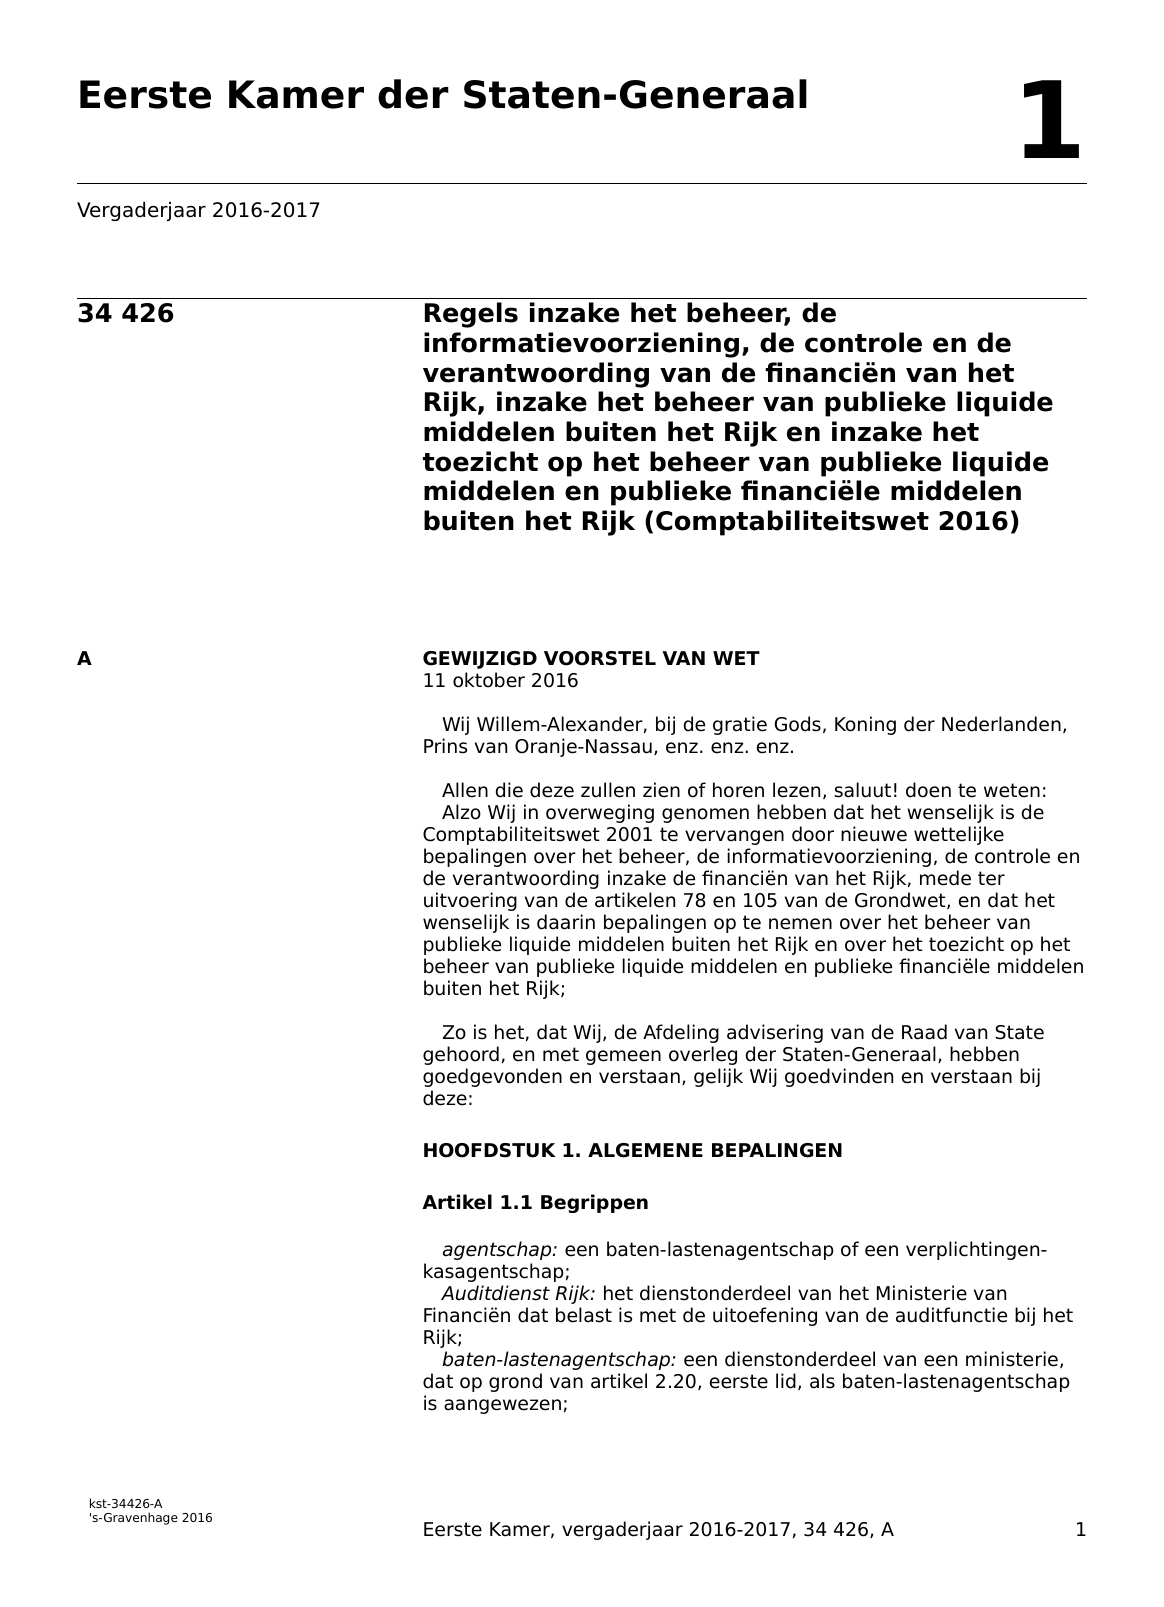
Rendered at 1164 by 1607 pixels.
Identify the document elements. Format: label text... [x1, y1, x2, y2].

text 's-Gravenhage 2016 [88, 1511, 323, 1525]
table_cell Vergaderjaar 2016-2017 [77, 184, 1087, 298]
text Auditdienst Rijk: het dienstonderdeel van het Ministerie van Financiën dat belast is met de uitoefening van de auditfunctie bij het Rijk; [422, 1283, 1087, 1348]
subtitle A GEWIJZIGD VOORSTEL VAN WET [77, 647, 1087, 669]
text Alzo Wij in overweging genomen hebben dat het wenselijk is de Comptabiliteitswet 2001 te vervangen door nieuwe wettelijke bepalingen over het beheer, de informatievoorziening, de controle en de verantwoording inzake de financiën van het Rijk, mede ter uitvoering van de artikelen 78 en 105 van de Grondwet, en dat het wenselijk is daarin bepalingen op te nemen over het beheer van publieke liquide middelen buiten het Rijk en over het toezicht op het beheer van publieke liquide middelen en publieke financiële middelen buiten het Rijk; [422, 802, 1087, 999]
subtitle Artikel 1.1 Begrippen [422, 1192, 1087, 1214]
text baten-lastenagentschap: een dienstonderdeel van een ministerie, dat op grond van artikel 2.20, eerste lid, als baten-lastenagentschap is aangewezen; [422, 1348, 1087, 1414]
text Zo is het, dat Wij, de Afdeling advisering van de Raad van State gehoord, en met gemeen overleg der Staten-Generaal, hebben goedgevonden en verstaan, gelijk Wij goedvinden en verstaan bij deze: [422, 1022, 1087, 1110]
subtitle HOOFDSTUK 1. ALGEMENE BEPALINGEN [422, 1140, 1087, 1162]
subtitle 34 426 Regels inzake het beheer, de informatievoorziening, de controle en de verantwoording van de financiën van het Rijk, inzake het beheer van publieke liquide middelen buiten het Rijk en inzake het toezicht op het beheer van publieke liquide middelen en publieke financiële middelen buiten het Rijk (Comptabiliteitswet 2016) [77, 299, 1087, 536]
table_header Eerste Kamer der Staten-Generaal [77, 59, 886, 183]
text 11 oktober 2016 [422, 669, 1087, 691]
text agentschap: een baten-lastenagentschap of een verplichtingen-kasagentschap; [422, 1239, 1087, 1283]
text Allen die deze zullen zien of horen lezen, saluut! doen te weten: [422, 780, 1087, 802]
table_header 1 [886, 59, 1087, 183]
text kst-34426-A [88, 1497, 323, 1511]
text Wij Willem-Alexander, bij de gratie Gods, Koning der Nederlanden, Prins van Oranje-Nassau, enz. enz. enz. [422, 714, 1087, 758]
